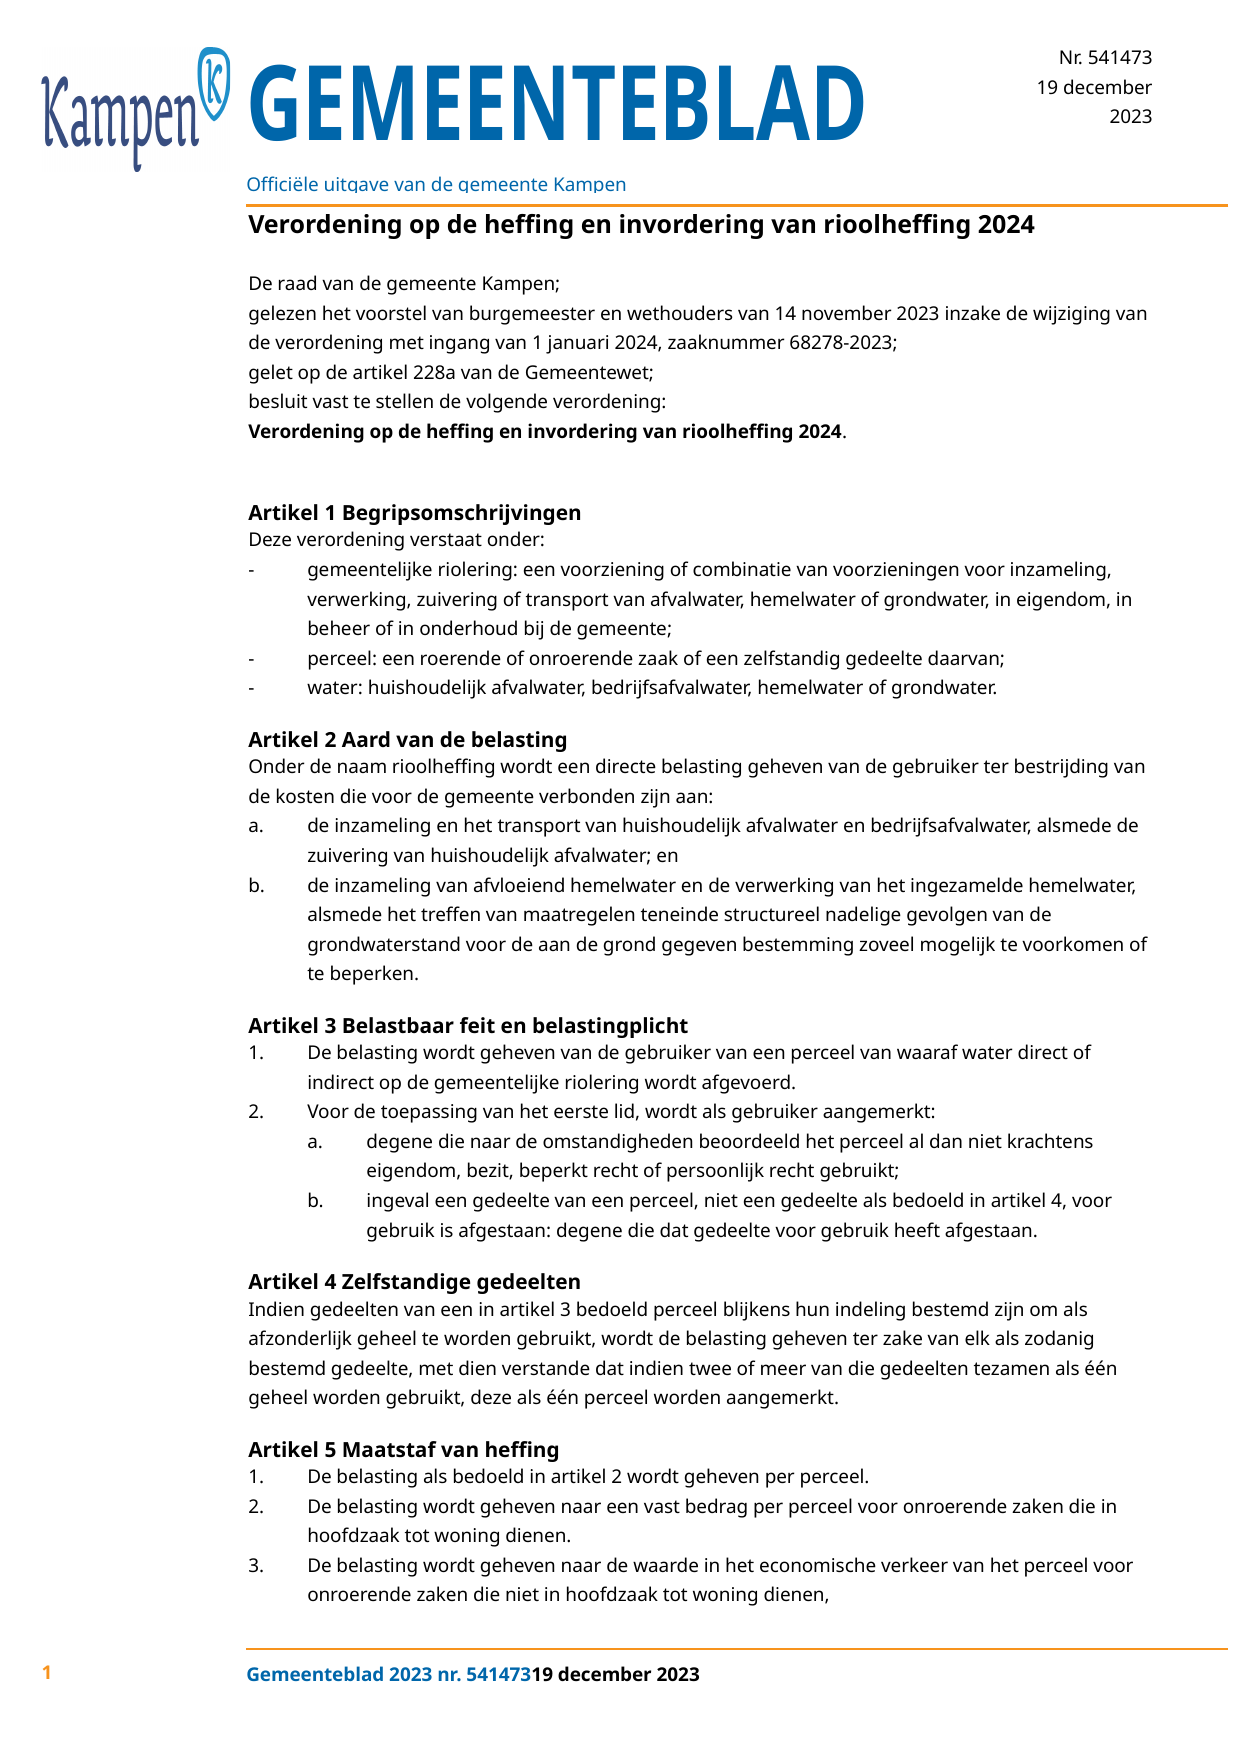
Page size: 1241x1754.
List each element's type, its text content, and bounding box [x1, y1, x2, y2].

picture [41, 47, 231, 172]
text Artikel 3 Belastbaar feit en belastingplicht [248, 1011, 1152, 1039]
text Artikel 2 Aard van de belasting [248, 725, 1152, 753]
text Artikel 1 Begripsomschrijvingen [248, 498, 1152, 527]
text Indien gedeelten van een in artikel 3 bedoeld perceel blijkens hun indeling bestemd zijn om als afzonderlijk geheel te worden gebruikt, wordt de belasting geheven ter zake van elk als zodanig bestemd gedeelte, met dien verstande dat indien twee of meer van die gedeelten tezamen als één geheel worden gebruikt, deze als één perceel worden aangemerkt. [248, 1296, 1152, 1410]
list de inzameling en het transport van huishoudelijk afvalwater en bedrijfsafvalwater, alsmede de zuivering van huishoudelijk afvalwater; en [248, 813, 1152, 868]
list De belasting als bedoeld in artikel 2 wordt geheven per perceel. [248, 1463, 1152, 1489]
text gelet op de artikel 228a van de Gemeentewet; [248, 359, 1152, 385]
list De belasting wordt geheven naar een vast bedrag per perceel voor onroerende zaken die in hoofdzaak tot woning dienen. [248, 1493, 1152, 1548]
list De belasting wordt geheven naar de waarde in het economische verkeer van het perceel voor onroerende zaken die niet in hoofdzaak tot woning dienen, [248, 1552, 1152, 1607]
list gemeentelijke riolering: een voorziening of combinatie van voorzieningen voor inzameling, verwerking, zuivering of transport van afvalwater, hemelwater of grondwater, in eigendom, in beheer of in onderhoud bij de gemeente; [248, 556, 1152, 641]
list de inzameling van afvloeiend hemelwater en de verwerking van het ingezamelde hemelwater, alsmede het treffen van maatregelen teneinde structureel nadelige gevolgen van de grondwaterstand voor de aan de grond gegeven bestemming zoveel mogelijk te voorkomen of te beperken. [248, 872, 1152, 986]
text Onder de naam rioolheffing wordt een directe belasting geheven van de gebruiker ter bestrijding van de kosten die voor de gemeente verbonden zijn aan: [248, 753, 1152, 809]
list degene die naar de omstandigheden beoordeeld het perceel al dan niet krachtens eigendom, bezit, beperkt recht of persoonlijk recht gebruikt; [307, 1128, 1152, 1183]
text Verordening op de heffing en invordering van rioolheffing 2024. [248, 418, 1152, 444]
text Verordening op de heffing en invordering van rioolheffing 2024 [248, 207, 1152, 241]
text Deze verordening verstaat onder: [248, 527, 1152, 552]
text De raad van de gemeente Kampen; [248, 270, 1152, 296]
list perceel: een roerende of onroerende zaak of een zelfstandig gedeelte daarvan; [248, 645, 1152, 671]
text besluit vast te stellen de volgende verordening: [248, 389, 1152, 414]
text Artikel 4 Zelfstandige gedeelten [248, 1267, 1152, 1296]
list Voor de toepassing van het eerste lid, wordt als gebruiker aangemerkt: [248, 1098, 1152, 1124]
list water: huishoudelijk afvalwater, bedrijfsafvalwater, hemelwater of grondwater. [248, 674, 1152, 700]
list De belasting wordt geheven van de gebruiker van een perceel van waaraf water direct of indirect op de gemeentelijke riolering wordt afgevoerd. [248, 1039, 1152, 1095]
text Artikel 5 Maatstaf van heffing [248, 1435, 1152, 1463]
text gelezen het voorstel van burgemeester en wethouders van 14 november 2023 inzake de wijziging van de verordening met ingang van 1 januari 2024, zaaknummer 68278-2023; [248, 300, 1152, 355]
list ingeval een gedeelte van een perceel, niet een gedeelte als bedoeld in artikel 4, voor gebruik is afgestaan: degene die dat gedeelte voor gebruik heeft afgestaan. [307, 1187, 1152, 1243]
